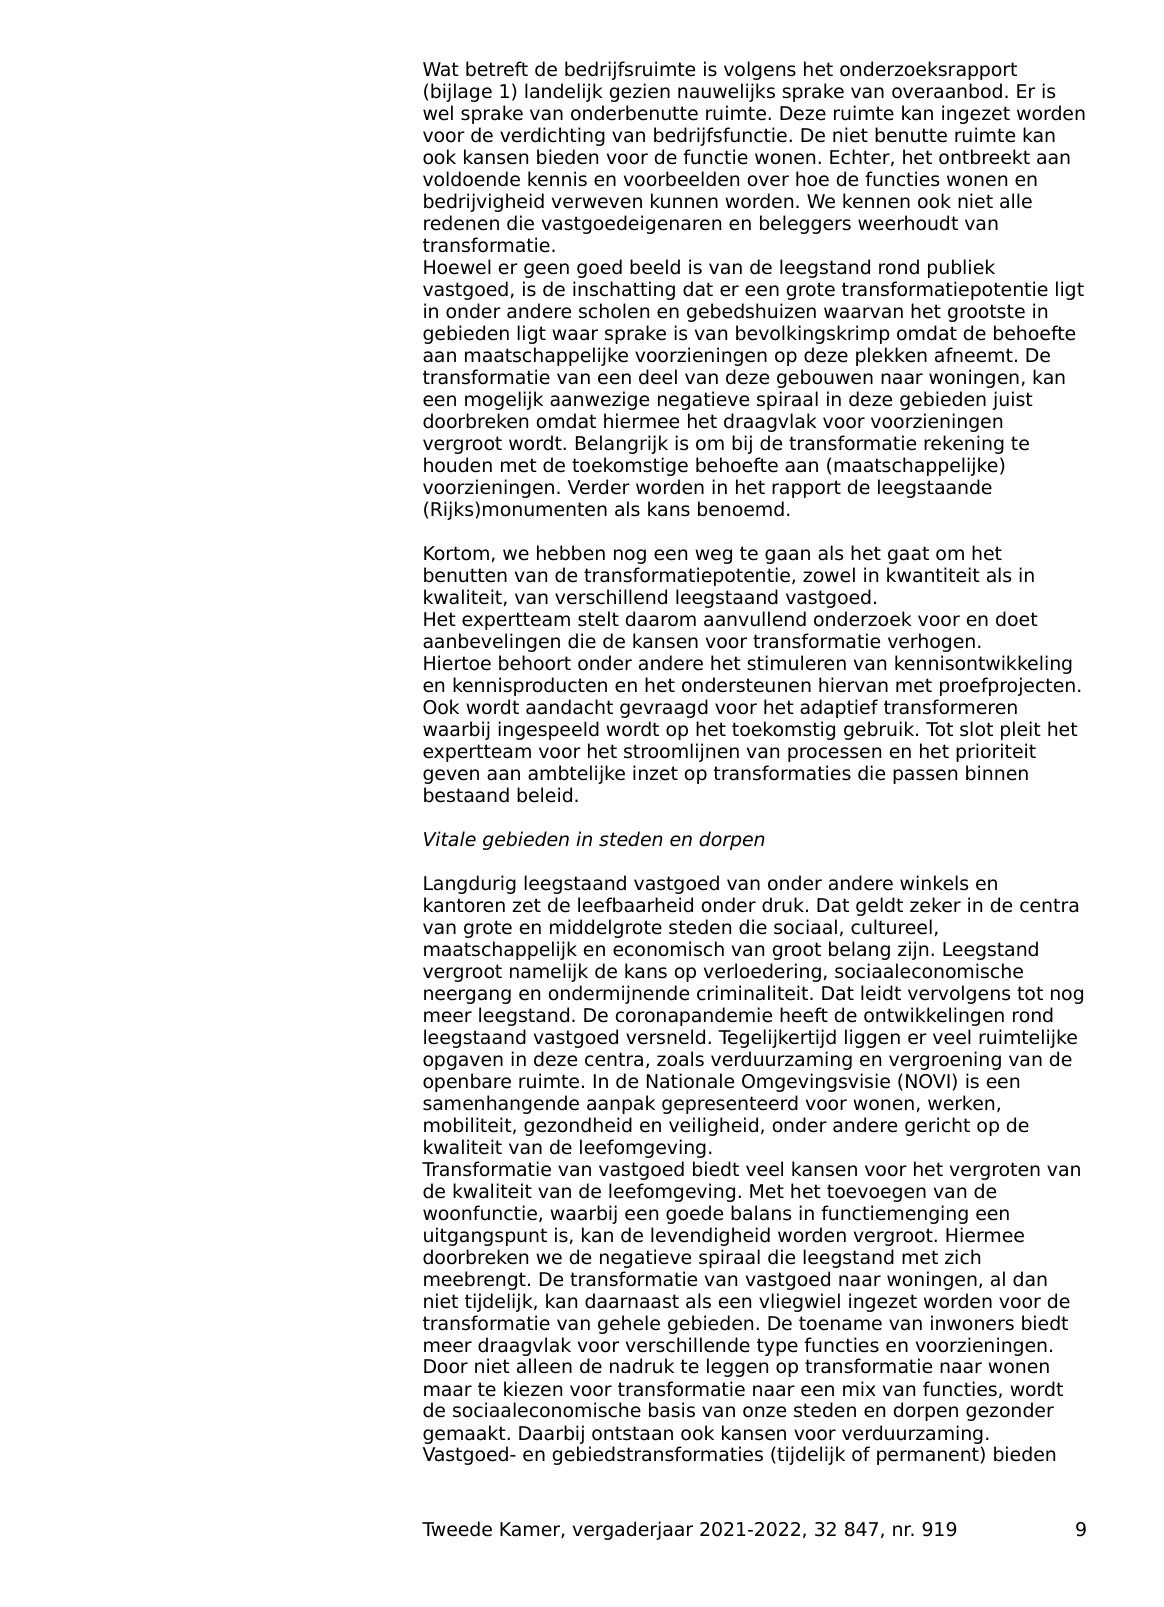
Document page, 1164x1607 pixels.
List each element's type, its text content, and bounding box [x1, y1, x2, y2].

text Transformatie van vastgoed biedt veel kansen voor het vergroten van de kwaliteit van de leefomgeving. Met het toevoegen van de woonfunctie, waarbij een goede balans in functiemenging een uitgangspunt is, kan de levendigheid worden vergroot. Hiermee doorbreken we de negatieve spiraal die leegstand met zich meebrengt. De transformatie van vastgoed naar woningen, al dan niet tijdelijk, kan daarnaast als een vliegwiel ingezet worden voor de transformatie van gehele gebieden. De toename van inwoners biedt meer draagvlak voor verschillende type functies en voorzieningen. Door niet alleen de nadruk te leggen op transformatie naar wonen maar te kiezen voor transformatie naar een mix van functies, wordt de sociaaleconomische basis van onze steden en dorpen gezonder gemaakt. Daarbij ontstaan ook kansen voor verduurzaming. Vastgoed- en gebiedstransformaties (tijdelijk of permanent) bieden [422, 1159, 1087, 1466]
text Het expertteam stelt daarom aanvullend onderzoek voor en doet aanbevelingen die de kansen voor transformatie verhogen. [422, 609, 1087, 653]
text Kortom, we hebben nog een weg te gaan als het gaat om het benutten van de transformatiepotentie, zowel in kwantiteit als in kwaliteit, van verschillend leegstaand vastgoed. [422, 543, 1087, 609]
subtitle Vitale gebieden in steden en dorpen [422, 829, 1087, 851]
text Hoewel er geen goed beeld is van de leegstand rond publiek vastgoed, is de inschatting dat er een grote transformatiepotentie ligt in onder andere scholen en gebedshuizen waarvan het grootste in gebieden ligt waar sprake is van bevolkingskrimp omdat de behoefte aan maatschappelijke voorzieningen op deze plekken afneemt. De transformatie van een deel van deze gebouwen naar woningen, kan een mogelijk aanwezige negatieve spiraal in deze gebieden juist doorbreken omdat hiermee het draagvlak voor voorzieningen vergroot wordt. Belangrijk is om bij de transformatie rekening te houden met de toekomstige behoefte aan (maatschappelijke) voorzieningen. Verder worden in het rapport de leegstaande (Rijks)monumenten als kans benoemd. [422, 257, 1087, 521]
text Langdurig leegstaand vastgoed van onder andere winkels en kantoren zet de leefbaarheid onder druk. Dat geldt zeker in de centra van grote en middelgrote steden die sociaal, cultureel, maatschappelijk en economisch van groot belang zijn. Leegstand vergroot namelijk de kans op verloedering, sociaaleconomische neergang en ondermijnende criminaliteit. Dat leidt vervolgens tot nog meer leegstand. De coronapandemie heeft de ontwikkelingen rond leegstaand vastgoed versneld. Tegelijkertijd liggen er veel ruimtelijke opgaven in deze centra, zoals verduurzaming en vergroening van de openbare ruimte. In de Nationale Omgevingsvisie (NOVI) is een samenhangende aanpak gepresenteerd voor wonen, werken, mobiliteit, gezondheid en veiligheid, onder andere gericht op de kwaliteit van de leefomgeving. [422, 873, 1087, 1159]
text Wat betreft de bedrijfsruimte is volgens het onderzoeksrapport (bijlage 1) landelijk gezien nauwelijks sprake van overaanbod. Er is wel sprake van onderbenutte ruimte. Deze ruimte kan ingezet worden voor de verdichting van bedrijfsfunctie. De niet benutte ruimte kan ook kansen bieden voor de functie wonen. Echter, het ontbreekt aan voldoende kennis en voorbeelden over hoe de functies wonen en bedrijvigheid verweven kunnen worden. We kennen ook niet alle redenen die vastgoedeigenaren en beleggers weerhoudt van transformatie. [422, 59, 1087, 257]
text Hiertoe behoort onder andere het stimuleren van kennisontwikkeling en kennisproducten en het ondersteunen hiervan met proefprojecten. Ook wordt aandacht gevraagd voor het adaptief transformeren waarbij ingespeeld wordt op het toekomstig gebruik. Tot slot pleit het expertteam voor het stroomlijnen van processen en het prioriteit geven aan ambtelijke inzet op transformaties die passen binnen bestaand beleid. [422, 653, 1087, 807]
